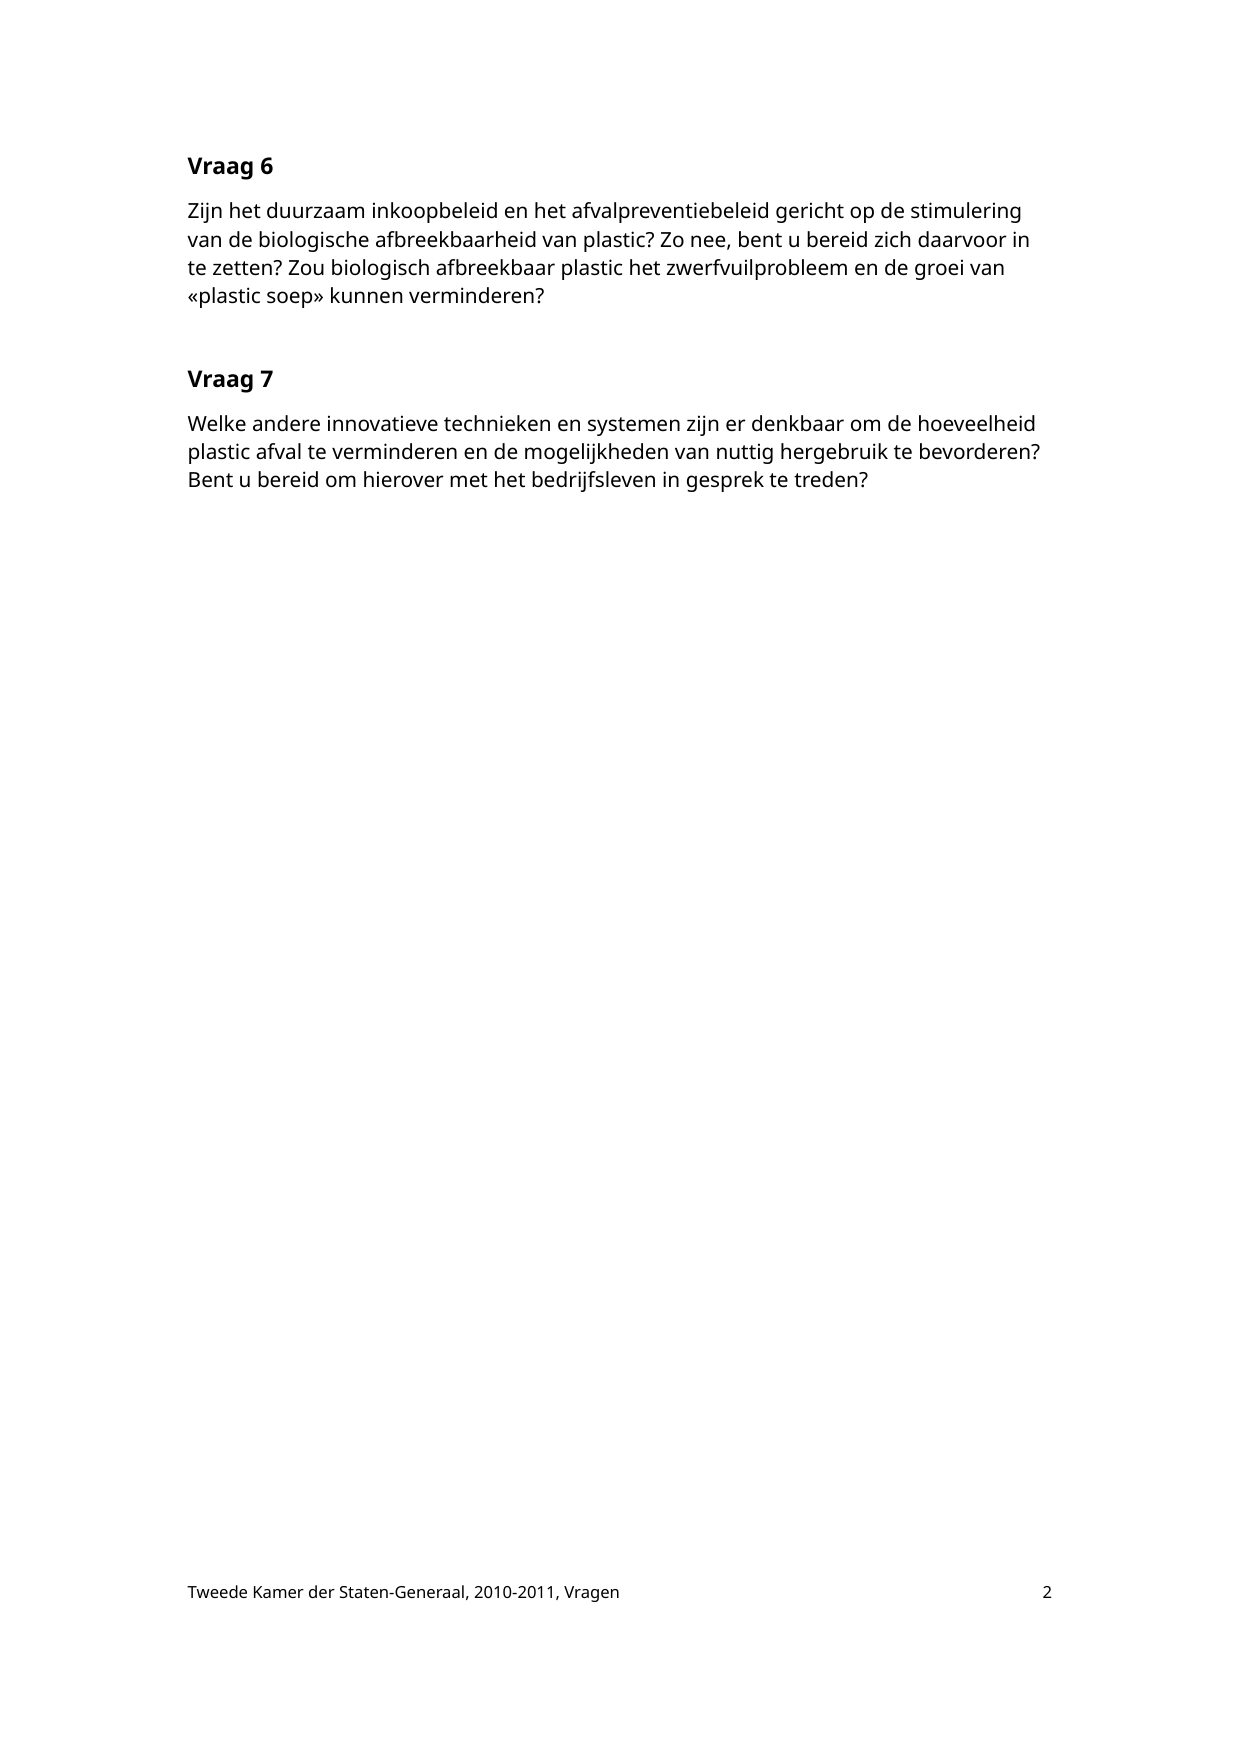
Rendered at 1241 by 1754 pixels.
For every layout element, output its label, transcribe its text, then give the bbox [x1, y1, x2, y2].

text Zijn het duurzaam inkoopbeleid en het afvalpreventiebeleid gericht op de stimulering van de biologische afbreekbaarheid van plastic? Zo nee, bent u bereid zich daarvoor in te zetten? Zou biologisch afbreekbaar plastic het zwerfvuilprobleem en de groei van «plastic soep» kunnen verminderen? [187, 196, 1053, 310]
text Welke andere innovatieve technieken en systemen zijn er denkbaar om de hoeveelheid plastic afval te verminderen en de mogelijkheden van nuttig hergebruik te bevorderen? Bent u bereid om hierover met het bedrijfsleven in gesprek te treden? [187, 409, 1053, 494]
subtitle Vraag 6 [187, 150, 1053, 181]
subtitle Vraag 7 [187, 362, 1053, 394]
